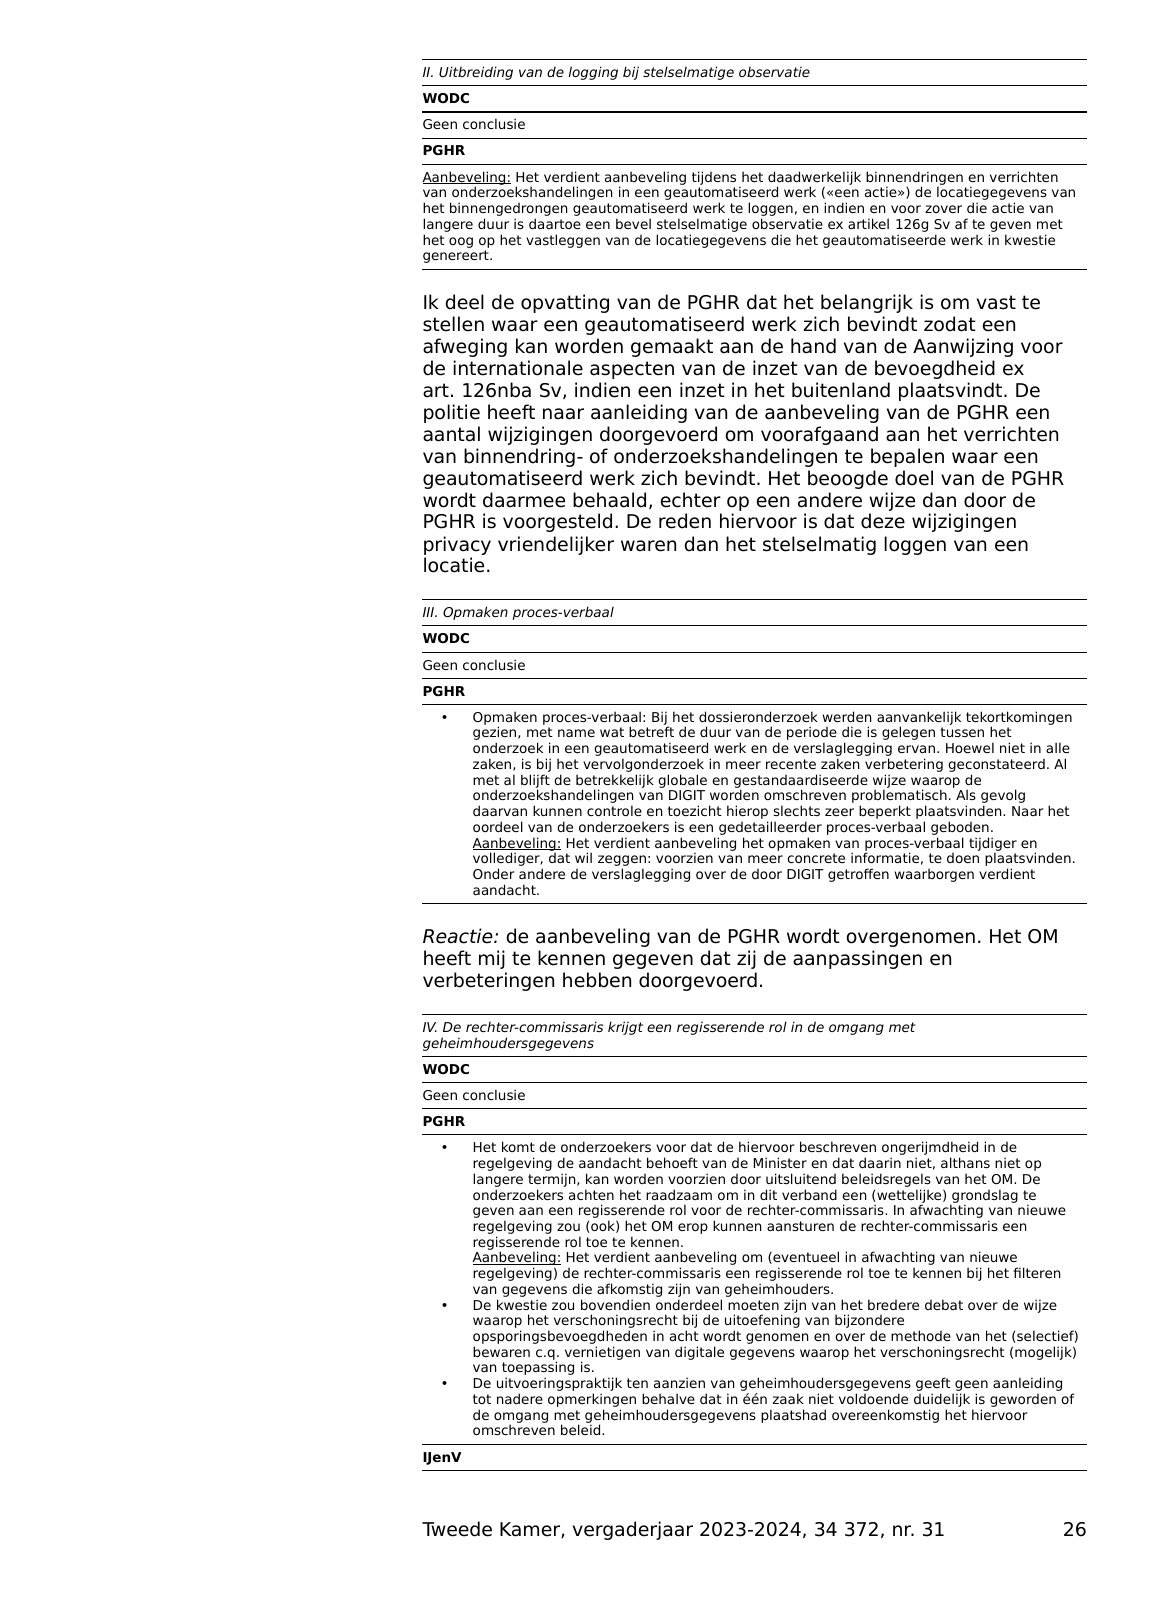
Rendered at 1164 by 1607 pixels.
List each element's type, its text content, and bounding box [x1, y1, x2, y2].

table_cell De uitvoeringspraktijk ten aanzien van geheimhoudersgegevens geeft geen aanleiding tot nadere opmerkingen behalve dat in één zaak niet voldoende duidelijk is geworden of de omgang met geheimhoudersgegevens plaatshad overeenkomstig het hiervoor omschreven beleid. [467, 1376, 1087, 1444]
table_header III. Opmaken proces-verbaal [422, 600, 1087, 625]
table_cell WODC [422, 1057, 1087, 1082]
table_cell • [422, 705, 467, 903]
table_cell Geen conclusie [422, 1083, 1087, 1108]
table_cell Geen conclusie [422, 113, 1087, 137]
table_cell WODC [422, 626, 1087, 652]
table_cell De kwestie zou bovendien onderdeel moeten zijn van het bredere debat over de wijze waarop het verschoningsrecht bij de uitoefening van bijzondere opsporingsbevoegdheden in acht wordt genomen en over de methode van het (selectief) bewaren c.q. vernietigen van digitale gegevens waarop het verschoningsrecht (mogelijk) van toepassing is. [467, 1298, 1087, 1376]
text Ik deel de opvatting van de PGHR dat het belangrijk is om vast te stellen waar een geautomatiseerd werk zich bevindt zodat een afweging kan worden gemaakt aan de hand van de Aanwijzing voor de internationale aspecten van de inzet van de bevoegdheid ex art. 126nba Sv, indien een inzet in het buitenland plaatsvindt. De politie heeft naar aanleiding van de aanbeveling van de PGHR een aantal wijzigingen doorgevoerd om voorafgaand aan het verrichten van binnendring- of onderzoekshandelingen te bepalen waar een geautomatiseerd werk zich bevindt. Het beoogde doel van de PGHR wordt daarmee behaald, echter op een andere wijze dan door de PGHR is voorgesteld. De reden hiervoor is dat deze wijzigingen privacy vriendelijker waren dan het stelselmatig loggen van een locatie. [422, 292, 1087, 577]
table_cell • [422, 1376, 467, 1444]
table_cell Aanbeveling: Het verdient aanbeveling tijdens het daadwerkelijk binnendringen en verrichten van onderzoekshandelingen in een geautomatiseerd werk («een actie») de locatiegegevens van het binnengedrongen geautomatiseerd werk te loggen, en indien en voor zover die actie van langere duur is daartoe een bevel stelselmatige observatie ex artikel 126g Sv af te geven met het oog op het vastleggen van de locatiegegevens die het geautomatiseerde werk in kwestie genereert. [422, 165, 1087, 268]
table_cell • [422, 1298, 467, 1376]
table_cell IJenV [422, 1445, 1087, 1470]
table_cell PGHR [422, 1109, 1087, 1134]
table_cell Het komt de onderzoekers voor dat de hiervoor beschreven ongerijmdheid in de regelgeving de aandacht behoeft van de Minister en dat daarin niet, althans niet op langere termijn, kan worden voorzien door uitsluitend beleidsregels van het OM. De onderzoekers achten het raadzaam om in dit verband een (wettelijke) grondslag te geven aan een regisserende rol voor de rechter-commissaris. In afwachting van nieuwe regelgeving zou (ook) het OM erop kunnen aansturen de rechter-commissaris een regisserende rol toe te kennen. Aanbeveling: Het verdient aanbeveling om (eventueel in afwachting van nieuwe regelgeving) de rechter-commissaris een regisserende rol toe te kennen bij het filteren van gegevens die afkomstig zijn van geheimhouders. [467, 1135, 1087, 1297]
text Reactie: de aanbeveling van de PGHR wordt overgenomen. Het OM heeft mij te kennen gegeven dat zij de aanpassingen en verbeteringen hebben doorgevoerd. [422, 926, 1087, 992]
table_cell WODC [422, 86, 1087, 111]
table_cell Opmaken proces-verbaal: Bij het dossieronderzoek werden aanvankelijk tekortkomingen gezien, met name wat betreft de duur van de periode die is gelegen tussen het onderzoek in een geautomatiseerd werk en de verslaglegging ervan. Hoewel niet in alle zaken, is bij het vervolgonderzoek in meer recente zaken verbetering geconstateerd. Al met al blijft de betrekkelijk globale en gestandaardiseerde wijze waarop de onderzoekshandelingen van DIGIT worden omschreven problematisch. Als gevolg daarvan kunnen controle en toezicht hierop slechts zeer beperkt plaatsvinden. Naar het oordeel van de onderzoekers is een gedetailleerder proces-verbaal geboden. Aanbeveling: Het verdient aanbeveling het opmaken van proces-verbaal tijdiger en vollediger, dat wil zeggen: voorzien van meer concrete informatie, te doen plaatsvinden. Onder andere de verslaglegging over de door DIGIT getroffen waarborgen verdient aandacht. [467, 705, 1087, 903]
table_cell • [422, 1135, 467, 1297]
table_header IV. De rechter-commissaris krijgt een regisserende rol in de omgang met geheimhoudersgegevens [422, 1015, 1087, 1056]
table_cell Geen conclusie [422, 653, 1087, 678]
table_header II. Uitbreiding van de logging bij stelselmatige observatie [422, 60, 1087, 85]
table_cell PGHR [422, 139, 1087, 164]
table_cell PGHR [422, 679, 1087, 704]
